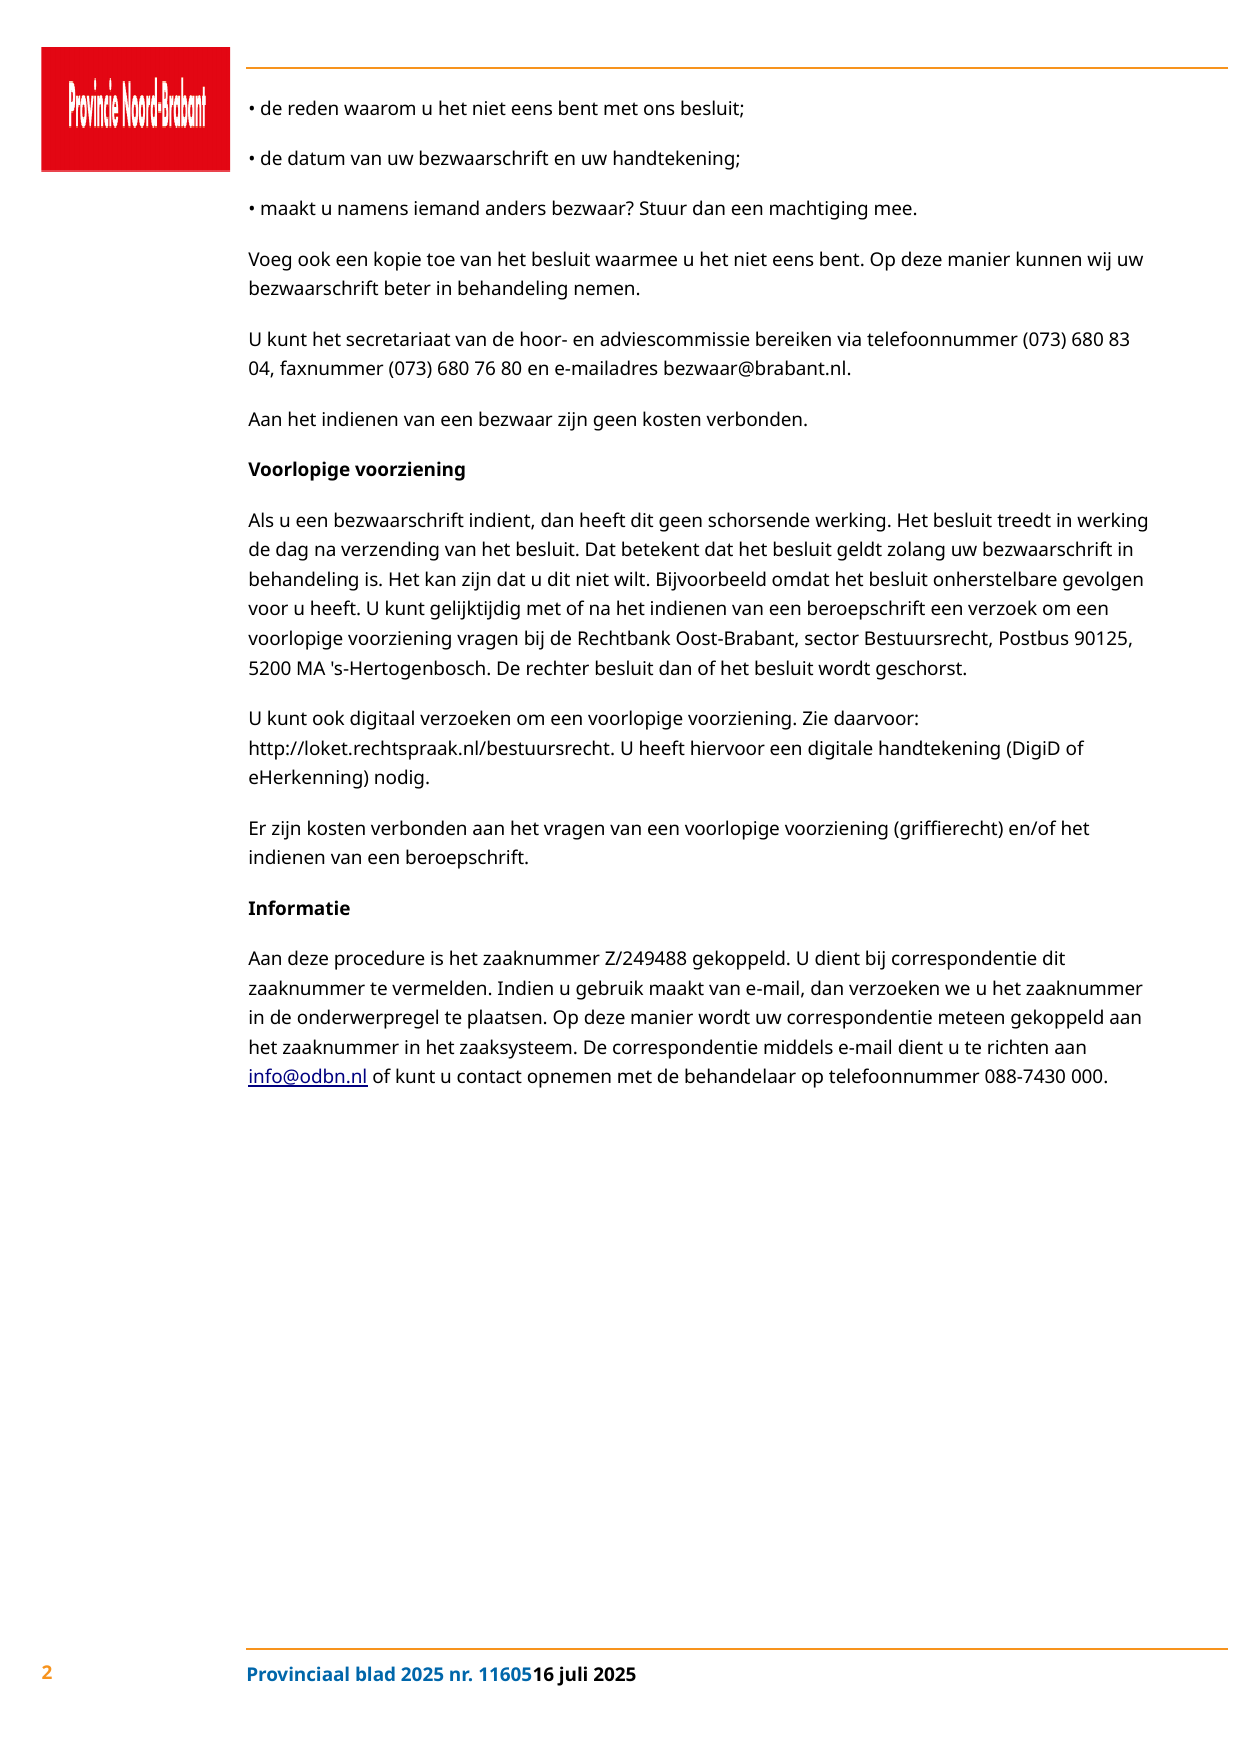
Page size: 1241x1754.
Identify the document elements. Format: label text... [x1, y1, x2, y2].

text • de datum van uw bezwaarschrift en uw handtekening; [248, 145, 1152, 171]
text • maakt u namens iemand anders bezwaar? Stuur dan een machtiging mee. [248, 196, 1152, 221]
picture [41, 47, 231, 172]
text Aan het indienen van een bezwaar zijn geen kosten verbonden. [248, 406, 1152, 432]
text Aan deze procedure is het zaaknummer Z/249488 gekoppeld. U dient bij correspondentie dit zaaknummer te vermelden. Indien u gebruik maakt van e-mail, dan verzoeken we u het zaaknummer in de onderwerpregel te plaatsen. Op deze manier wordt uw correspondentie meteen gekoppeld aan het zaaknummer in het zaaksysteem. De correspondentie middels e-mail dient u te richten aan info@odbn.nl of kunt u contact opnemen met de behandelaar op telefoonnummer 088-7430 000. [248, 945, 1152, 1089]
text Informatie [248, 895, 1152, 921]
text Voeg ook een kopie toe van het besluit waarmee u het niet eens bent. Op deze manier kunnen wij uw bezwaarschrift beter in behandeling nemen. [248, 246, 1152, 301]
text Er zijn kosten verbonden aan het vragen van een voorlopige voorziening (griffierecht) en/of het indienen van een beroepschrift. [248, 815, 1152, 870]
text • de reden waarom u het niet eens bent met ons besluit; [248, 95, 1152, 121]
text U kunt het secretariaat van de hoor- en adviescommissie bereiken via telefoonnummer (073) 680 83 04, faxnummer (073) 680 76 80 en e-mailadres bezwaar@brabant.nl. [248, 326, 1152, 381]
text Als u een bezwaarschrift indient, dan heeft dit geen schorsende werking. Het besluit treedt in werking de dag na verzending van het besluit. Dat betekent dat het besluit geldt zolang uw bezwaarschrift in behandeling is. Het kan zijn dat u dit niet wilt. Bijvoorbeeld omdat het besluit onherstelbare gevolgen voor u heeft. U kunt gelijktijdig met of na het indienen van een beroepschrift een verzoek om een voorlopige voorziening vragen bij de Rechtbank Oost-Brabant, sector Bestuursrecht, Postbus 90125, 5200 MA 's‑Hertogenbosch. De rechter besluit dan of het besluit wordt geschorst. [248, 507, 1152, 681]
text U kunt ook digitaal verzoeken om een voorlopige voorziening. Zie daarvoor: http://loket.rechtspraak.nl/bestuursrecht. U heeft hiervoor een digitale handtekening (DigiD of eHerkenning) nodig. [248, 705, 1152, 790]
text Voorlopige voorziening [248, 456, 1152, 482]
